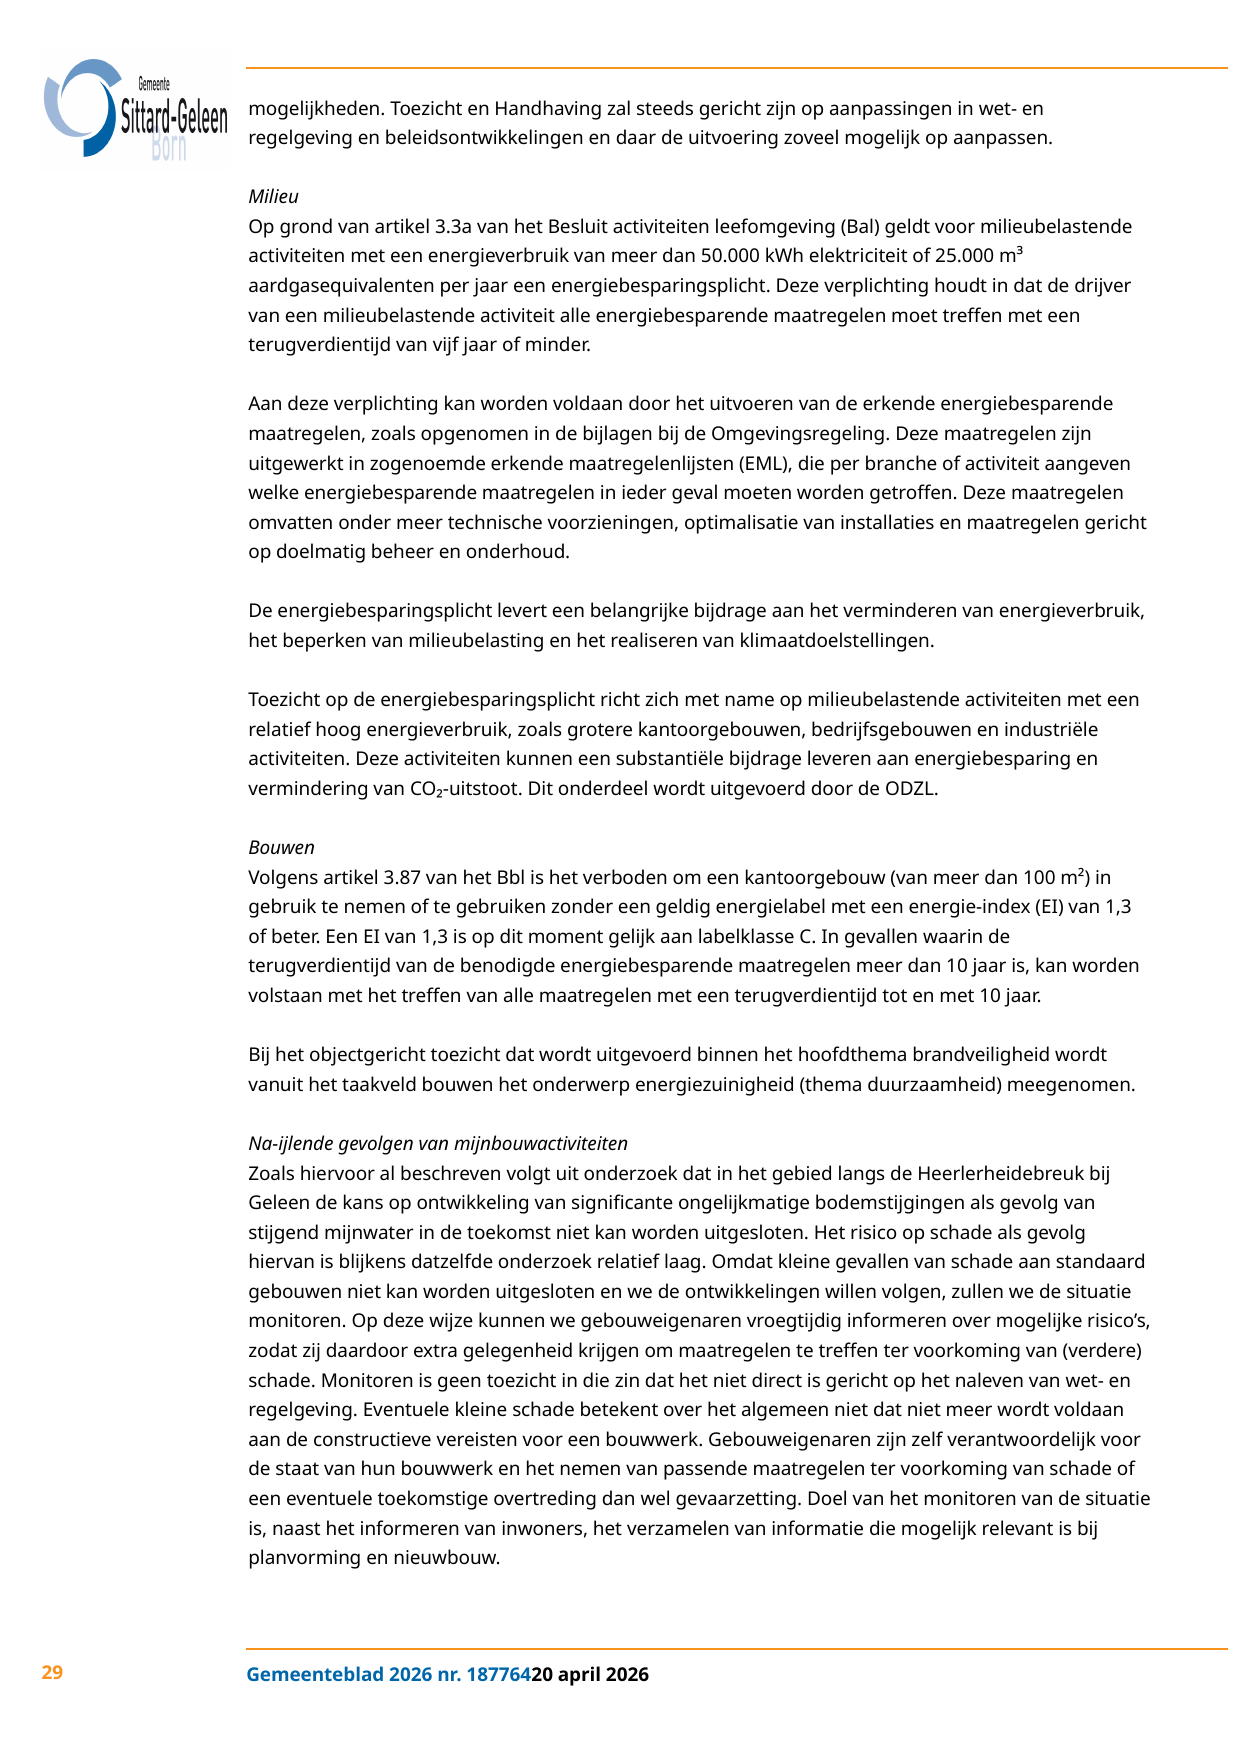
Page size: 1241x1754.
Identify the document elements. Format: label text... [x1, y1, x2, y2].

text Op grond van artikel 3.3a van het Besluit activiteiten leefomgeving (Bal) geldt voor milieubelastende activiteiten met een energieverbruik van meer dan 50.000 kWh elektriciteit of 25.000 m³ aardgasequivalenten per jaar een energiebesparingsplicht. Deze verplichting houdt in dat de drijver van een milieubelastende activiteit alle energiebesparende maatregelen moet treffen met een terugverdientijd van vijf jaar of minder. [248, 213, 1152, 357]
text Aan deze verplichting kan worden voldaan door het uitvoeren van de erkende energiebesparende maatregelen, zoals opgenomen in de bijlagen bij de Omgevingsregeling. Deze maatregelen zijn uitgewerkt in zogenoemde erkende maatregelenlijsten (EML), die per branche of activiteit aangeven welke energiebesparende maatregelen in ieder geval moeten worden getroffen. Deze maatregelen omvatten onder meer technische voorzieningen, optimalisatie van installaties en maatregelen gericht op doelmatig beheer en onderhoud. [248, 391, 1152, 564]
text mogelijkheden. Toezicht en Handhaving zal steeds gericht zijn op aanpassingen in wet- en regelgeving en beleidsontwikkelingen en daar de uitvoering zoveel mogelijk op aanpassen. [248, 95, 1152, 150]
text Na-ijlende gevolgen van mijnbouwactiviteiten [248, 1130, 1152, 1156]
text Bij het objectgericht toezicht dat wordt uitgevoerd binnen het hoofdthema brandveiligheid wordt vanuit het taakveld bouwen het onderwerp energiezuinigheid (thema duurzaamheid) meegenomen. [248, 1041, 1152, 1097]
text Toezicht op de energiebesparingsplicht richt zich met name op milieubelastende activiteiten met een relatief hoog energieverbruik, zoals grotere kantoorgebouwen, bedrijfsgebouwen en industriële activiteiten. Deze activiteiten kunnen een substantiële bijdrage leveren aan energiebesparing en vermindering van CO₂-uitstoot. Dit onderdeel wordt uitgevoerd door de ODZL. [248, 686, 1152, 801]
text Zoals hiervoor al beschreven volgt uit onderzoek dat in het gebied langs de Heerlerheidebreuk bij Geleen de kans op ontwikkeling van significante ongelijkmatige bodemstijgingen als gevolg van stijgend mijnwater in de toekomst niet kan worden uitgesloten. Het risico op schade als gevolg hiervan is blijkens datzelfde onderzoek relatief laag. Omdat kleine gevallen van schade aan standaard gebouwen niet kan worden uitgesloten en we de ontwikkelingen willen volgen, zullen we de situatie monitoren. Op deze wijze kunnen we gebouweigenaren vroegtijdig informeren over mogelijke risico’s, zodat zij daardoor extra gelegenheid krijgen om maatregelen te treffen ter voorkoming van (verdere) schade. Monitoren is geen toezicht in die zin dat het niet direct is gericht op het naleven van wet- en regelgeving. Eventuele kleine schade betekent over het algemeen niet dat niet meer wordt voldaan aan de constructieve vereisten voor een bouwwerk. Gebouweigenaren zijn zelf verantwoordelijk voor de staat van hun bouwwerk en het nemen van passende maatregelen ter voorkoming van schade of een eventuele toekomstige overtreding dan wel gevaarzetting. Doel van het monitoren van de situatie is, naast het informeren van inwoners, het verzamelen van informatie die mogelijk relevant is bij planvorming en nieuwbouw. [248, 1160, 1152, 1570]
text Milieu [248, 183, 1152, 209]
picture [41, 47, 231, 172]
text Bouwen [248, 834, 1152, 860]
text De energiebesparingsplicht levert een belangrijke bijdrage aan het verminderen van energieverbruik, het beperken van milieubelasting en het realiseren van klimaatdoelstellingen. [248, 598, 1152, 653]
text Volgens artikel 3.87 van het Bbl is het verboden om een kantoorgebouw (van meer dan 100 m²) in gebruik te nemen of te gebruiken zonder een geldig energielabel met een energie-index (EI) van 1,3 of beter. Een EI van 1,3 is op dit moment gelijk aan labelklasse C. In gevallen waarin de terugverdientijd van de benodigde energiebesparende maatregelen meer dan 10 jaar is, kan worden volstaan met het treffen van alle maatregelen met een terugverdientijd tot en met 10 jaar. [248, 864, 1152, 1008]
